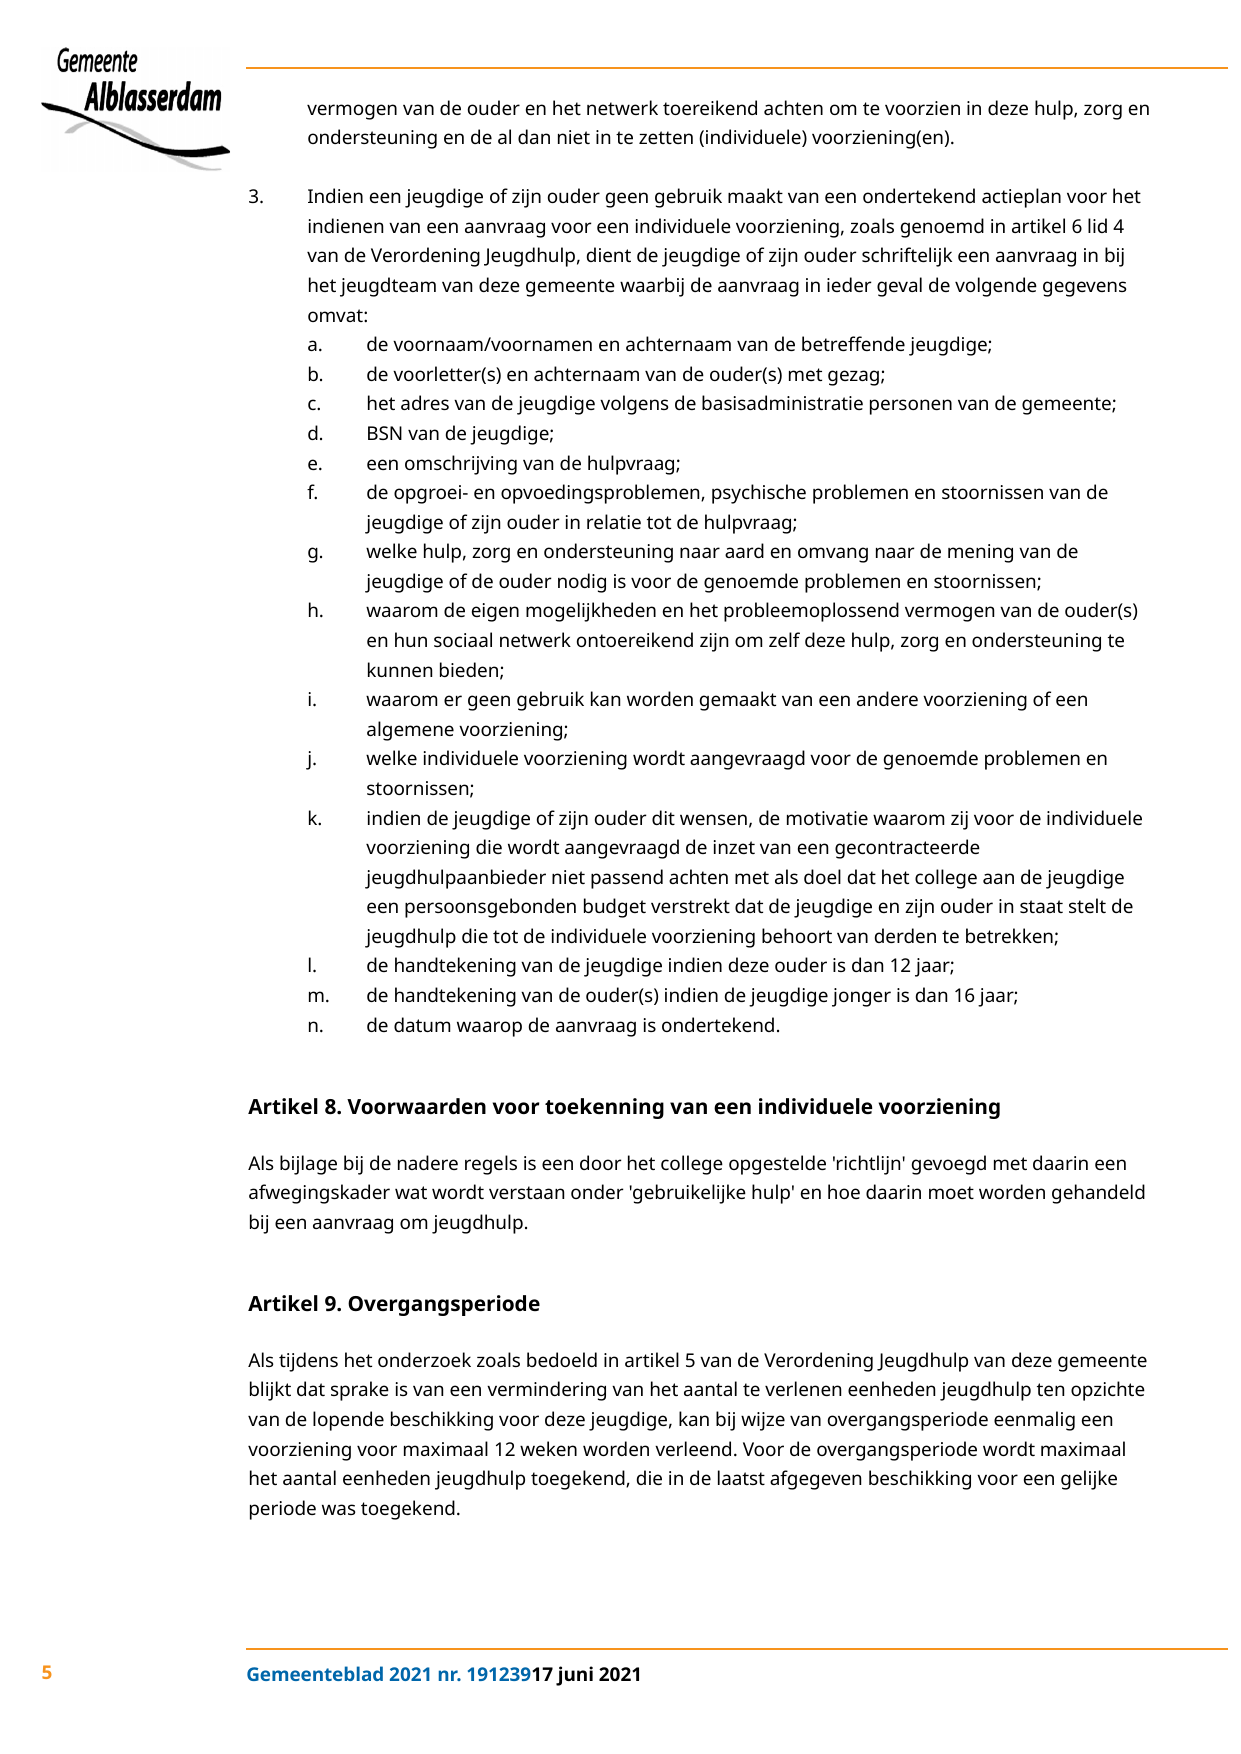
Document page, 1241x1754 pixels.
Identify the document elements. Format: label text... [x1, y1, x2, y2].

list indien de jeugdige of zijn ouder dit wensen, de motivatie waarom zij voor de individuele voorziening die wordt aangevraagd de inzet van een gecontracteerde jeugdhulpaanbieder niet passend achten met als doel dat het college aan de jeugdige een persoonsgebonden budget verstrekt dat de jeugdige en zijn ouder in staat stelt de jeugdhulp die tot de individuele voorziening behoort van derden te betrekken; [307, 805, 1152, 949]
list welke individuele voorziening wordt aangevraagd voor de genoemde problemen en stoornissen; [307, 746, 1152, 801]
text Artikel 8. Voorwaarden voor toekenning van een individuele voorziening [248, 1092, 1152, 1120]
text Artikel 9. Overgangsperiode [248, 1289, 1152, 1317]
list waarom de eigen mogelijkheden en het probleemoplossend vermogen van de ouder(s) en hun sociaal netwerk ontoereikend zijn om zelf deze hulp, zorg en ondersteuning te kunnen bieden; [307, 598, 1152, 683]
list vermogen van de ouder en het netwerk toereikend achten om te voorzien in deze hulp, zorg en ondersteuning en de al dan niet in te zetten (individuele) voorziening(en). [248, 95, 1152, 150]
list de handtekening van de ouder(s) indien de jeugdige jonger is dan 16 jaar; [307, 982, 1152, 1008]
list de handtekening van de jeugdige indien deze ouder is dan 12 jaar; [307, 953, 1152, 978]
list het adres van de jeugdige volgens de basisadministratie personen van de gemeente; [307, 391, 1152, 416]
list de datum waarop de aanvraag is ondertekend. [307, 1012, 1152, 1038]
list de opgroei- en opvoedingsproblemen, psychische problemen en stoornissen van de jeugdige of zijn ouder in relatie tot de hulpvraag; [307, 479, 1152, 535]
list welke hulp, zorg en ondersteuning naar aard en omvang naar de mening van de jeugdige of de ouder nodig is voor de genoemde problemen en stoornissen; [307, 538, 1152, 594]
list waarom er geen gebruik kan worden gemaakt van een andere voorziening of een algemene voorziening; [307, 686, 1152, 742]
list Indien een jeugdige of zijn ouder geen gebruik maakt van een ondertekend actieplan voor het indienen van een aanvraag voor een individuele voorziening, zoals genoemd in artikel 6 lid 4 van de Verordening Jeugdhulp, dient de jeugdige of zijn ouder schriftelijk een aanvraag in bij het jeugdteam van deze gemeente waarbij de aanvraag in ieder geval de volgende gegevens omvat: [248, 183, 1152, 328]
text Als tijdens het onderzoek zoals bedoeld in artikel 5 van de Verordening Jeugdhulp van deze gemeente blijkt dat sprake is van een vermindering van het aantal te verlenen eenheden jeugdhulp ten opzichte van de lopende beschikking voor deze jeugdige, kan bij wijze van overgangsperiode eenmalig een voorziening voor maximaal 12 weken worden verleend. Voor de overgangsperiode wordt maximaal het aantal eenheden jeugdhulp toegekend, die in de laatst afgegeven beschikking voor een gelijke periode was toegekend. [248, 1347, 1152, 1521]
picture [41, 47, 231, 172]
text Als bijlage bij de nadere regels is een door het college opgestelde 'richtlijn' gevoegd met daarin een afwegingskader wat wordt verstaan onder 'gebruikelijke hulp' en hoe daarin moet worden gehandeld bij een aanvraag om jeugdhulp. [248, 1150, 1152, 1235]
list een omschrijving van de hulpvraag; [307, 450, 1152, 476]
list de voornaam/voornamen en achternaam van de betreffende jeugdige; [307, 331, 1152, 357]
list BSN van de jeugdige; [307, 420, 1152, 446]
list de voorletter(s) en achternaam van de ouder(s) met gezag; [307, 361, 1152, 387]
